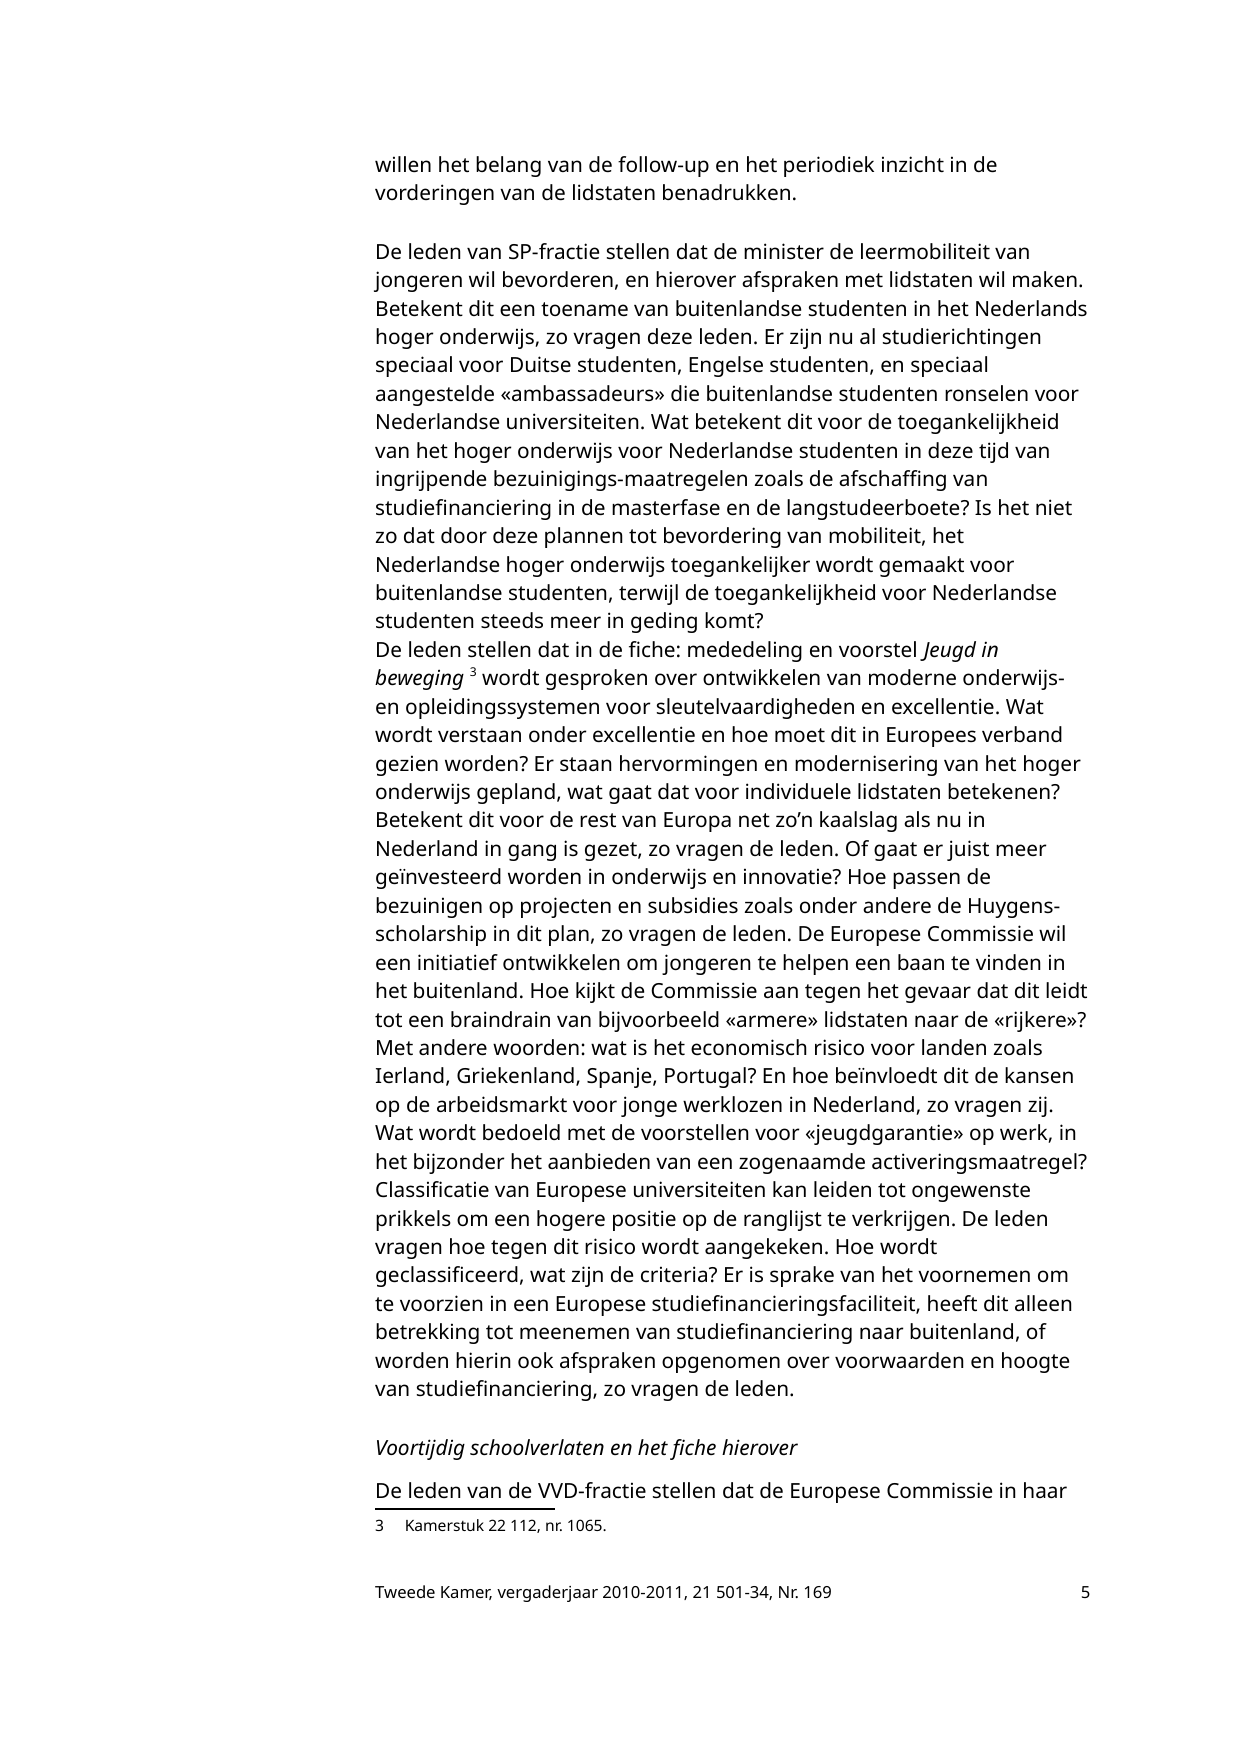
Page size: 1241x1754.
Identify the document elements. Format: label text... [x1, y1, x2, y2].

text De leden van SP-fractie stellen dat de minister de leermobiliteit van jongeren wil bevorderen, en hierover afspraken met lidstaten wil maken. Betekent dit een toename van buitenlandse studenten in het Nederlands hoger onderwijs, zo vragen deze leden. Er zijn nu al studierichtingen speciaal voor Duitse studenten, Engelse studenten, en speciaal aangestelde «ambassadeurs» die buitenlandse studenten ronselen voor Nederlandse universiteiten. Wat betekent dit voor de toegankelijkheid van het hoger onderwijs voor Nederlandse studenten in deze tijd van ingrijpende bezuinigings-maatregelen zoals de afschaffing van studiefinanciering in de masterfase en de langstudeerboete? Is het niet zo dat door deze plannen tot bevordering van mobiliteit, het Nederlandse hoger onderwijs toegankelijker wordt gemaakt voor buitenlandse studenten, terwijl de toegankelijkheid voor Nederlandse studenten steeds meer in geding komt? [375, 237, 1090, 635]
text Kamerstuk 22 112, nr. 1065. [375, 1508, 1090, 1536]
text De leden stellen dat in de fiche: mededeling en voorstel Jeugd in beweging wordt gesproken over ontwikkelen van moderne onderwijs- en opleidingssystemen voor sleutelvaardigheden en excellentie. Wat wordt verstaan onder excellentie en hoe moet dit in Europees verband gezien worden? Er staan hervormingen en modernisering van het hoger onderwijs gepland, wat gaat dat voor individuele lidstaten betekenen? Betekent dit voor de rest van Europa net zo’n kaalslag als nu in Nederland in gang is gezet, zo vragen de leden. Of gaat er juist meer geïnvesteerd worden in onderwijs en innovatie? Hoe passen de bezuinigen op projecten en subsidies zoals onder andere de Huygens-scholarship in dit plan, zo vragen de leden. De Europese Commissie wil een initiatief ontwikkelen om jongeren te helpen een baan te vinden in het buitenland. Hoe kijkt de Commissie aan tegen het gevaar dat dit leidt tot een braindrain van bijvoorbeeld «armere» lidstaten naar de «rijkere»? Met andere woorden: wat is het economisch risico voor landen zoals Ierland, Griekenland, Spanje, Portugal? En hoe beïnvloedt dit de kansen op de arbeidsmarkt voor jonge werklozen in Nederland, zo vragen zij. Wat wordt bedoeld met de voorstellen voor «jeugdgarantie» op werk, in het bijzonder het aanbieden van een zogenaamde activeringsmaatregel? Classificatie van Europese universiteiten kan leiden tot ongewenste prikkels om een hogere positie op de ranglijst te verkrijgen. De leden vragen hoe tegen dit risico wordt aangekeken. Hoe wordt geclassificeerd, wat zijn de criteria? Er is sprake van het voornemen om te voorzien in een Europese studiefinancieringsfaciliteit, heeft dit alleen betrekking tot meenemen van studiefinanciering naar buitenland, of worden hierin ook afspraken opgenomen over voorwaarden en hoogte van studiefinanciering, zo vragen de leden. [375, 635, 1090, 1403]
text willen het belang van de follow-up en het periodiek inzicht in de vorderingen van de lidstaten benadrukken. [375, 150, 1090, 207]
